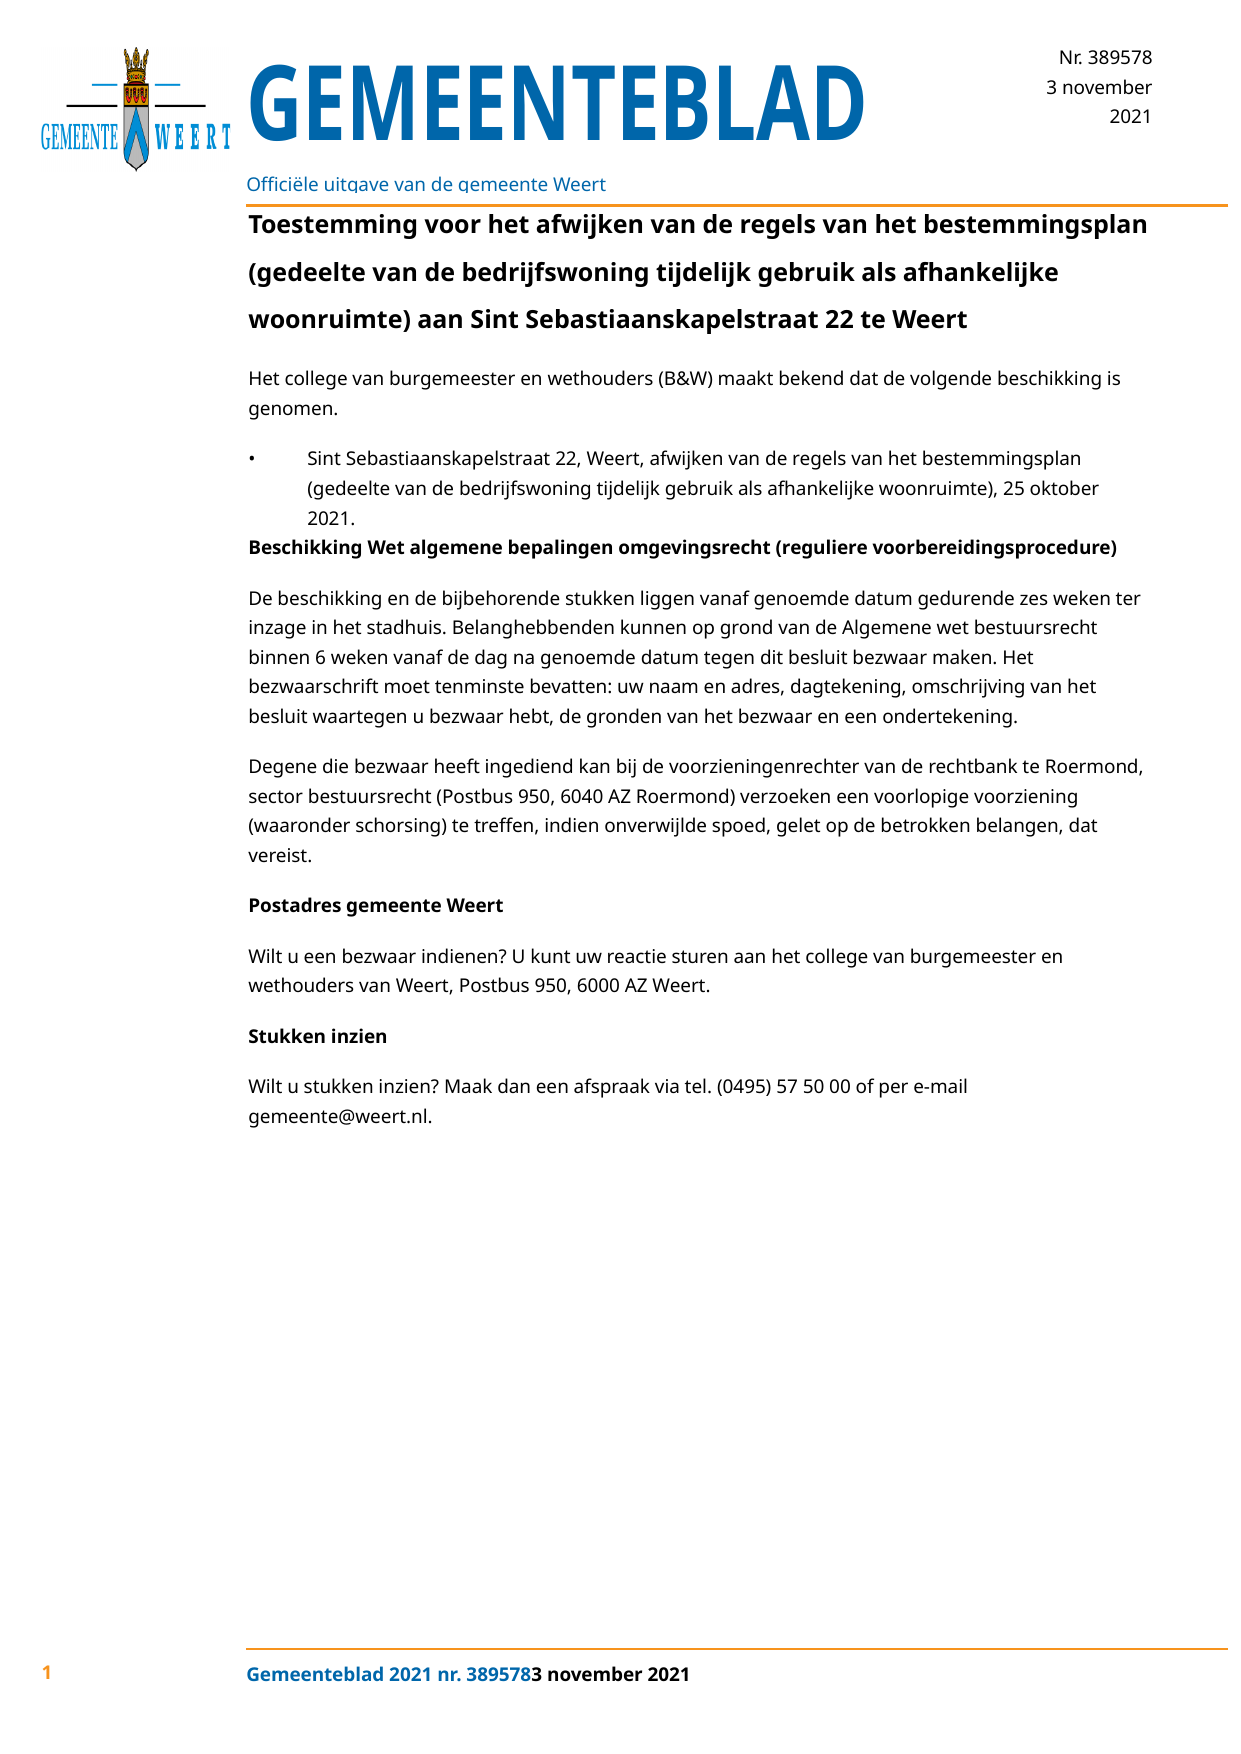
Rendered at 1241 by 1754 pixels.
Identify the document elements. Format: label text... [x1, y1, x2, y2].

text Beschikking Wet algemene bepalingen omgevingsrecht (reguliere voorbereidingsprocedure) [248, 534, 1152, 560]
text Postadres gemeente Weert [248, 893, 1152, 918]
text Stukken inzien [248, 1023, 1152, 1049]
text Wilt u stukken inzien? Maak dan een afspraak via tel. (0495) 57 50 00 of per e-mail gemeente@weert.nl. [248, 1073, 1152, 1129]
text Toestemming voor het afwijken van de regels van het bestemmingsplan (gedeelte van de bedrijfswoning tijdelijk gebruik als afhankelijke woonruimte) aan Sint Sebastiaanskapelstraat 22 te Weert [248, 207, 1152, 336]
text De beschikking en de bijbehorende stukken liggen vanaf genoemde datum gedurende zes weken ter inzage in het stadhuis. Belanghebbenden kunnen op grond van de Algemene wet bestuursrecht binnen 6 weken vanaf de dag na genoemde datum tegen dit besluit bezwaar maken. Het bezwaarschrift moet tenminste bevatten: uw naam en adres, dagtekening, omschrijving van het besluit waartegen u bezwaar hebt, de gronden van het bezwaar en een ondertekening. [248, 585, 1152, 729]
picture [41, 47, 231, 172]
text Het college van burgemeester en wethouders (B&W) maakt bekend dat de volgende beschikking is genomen. [248, 366, 1152, 421]
text Degene die bezwaar heeft ingediend kan bij de voorzieningenrechter van de rechtbank te Roermond, sector bestuursrecht (Postbus 950, 6040 AZ Roermond) verzoeken een voorlopige voorziening (waaronder schorsing) te treffen, indien onverwijlde spoed, gelet op de betrokken belangen, dat vereist. [248, 753, 1152, 868]
text Wilt u een bezwaar indienen? U kunt uw reactie sturen aan het college van burgemeester en wethouders van Weert, Postbus 950, 6000 AZ Weert. [248, 943, 1152, 998]
list Sint Sebastiaanskapelstraat 22, Weert, afwijken van de regels van het bestemmingsplan (gedeelte van de bedrijfswoning tijdelijk gebruik als afhankelijke woonruimte), 25 oktober 2021. [248, 446, 1152, 530]
